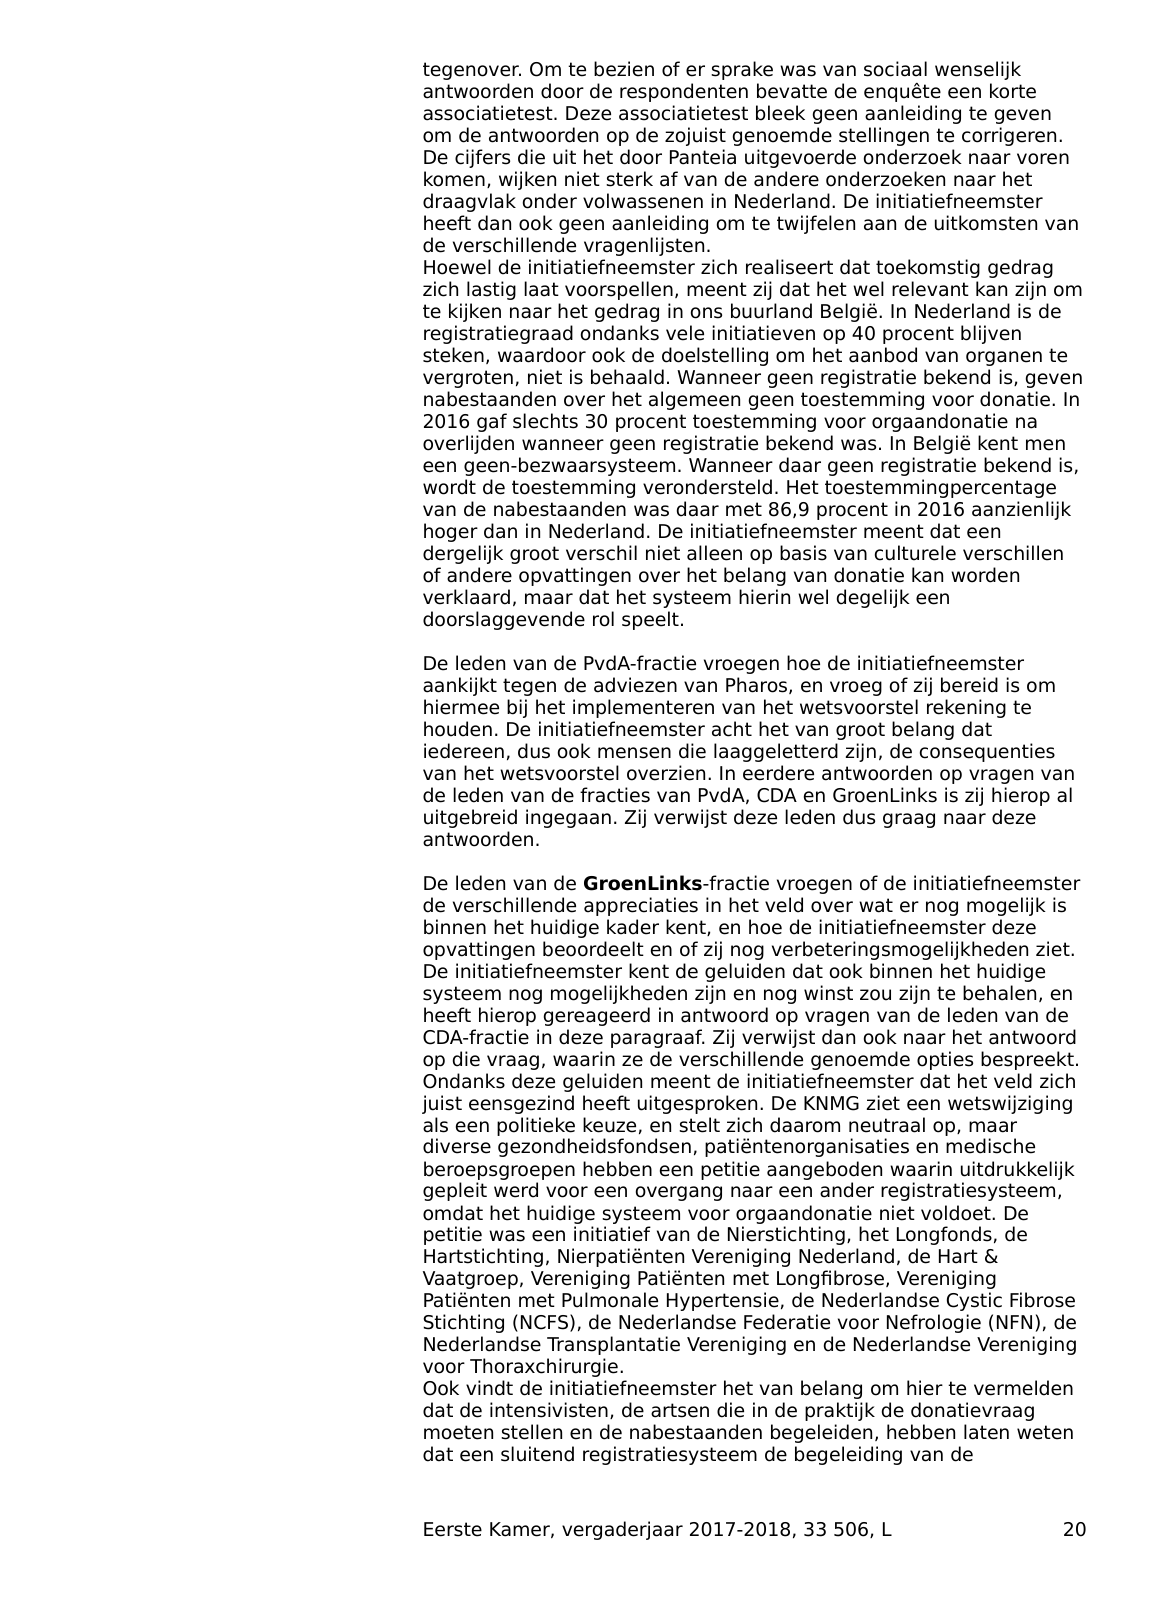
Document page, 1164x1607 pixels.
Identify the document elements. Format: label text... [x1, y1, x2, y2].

text Ondanks deze geluiden meent de initiatiefneemster dat het veld zich juist eensgezind heeft uitgesproken. De KNMG ziet een wetswijziging als een politieke keuze, en stelt zich daarom neutraal op, maar diverse gezondheidsfondsen, patiëntenorganisaties en medische beroepsgroepen hebben een petitie aangeboden waarin uitdrukkelijk gepleit werd voor een overgang naar een ander registratiesysteem, omdat het huidige systeem voor orgaandonatie niet voldoet. De petitie was een initiatief van de Nierstichting, het Longfonds, de Hartstichting, Nierpatiënten Vereniging Nederland, de Hart & Vaatgroep, Vereniging Patiënten met Longfibrose, Vereniging Patiënten met Pulmonale Hypertensie, de Nederlandse Cystic Fibrose Stichting (NCFS), de Nederlandse Federatie voor Nefrologie (NFN), de Nederlandse Transplantatie Vereniging en de Nederlandse Vereniging voor Thoraxchirurgie. [422, 1071, 1087, 1378]
text Hoewel de initiatiefneemster zich realiseert dat toekomstig gedrag zich lastig laat voorspellen, meent zij dat het wel relevant kan zijn om te kijken naar het gedrag in ons buurland België. In Nederland is de registratiegraad ondanks vele initiatieven op 40 procent blijven steken, waardoor ook de doelstelling om het aanbod van organen te vergroten, niet is behaald. Wanneer geen registratie bekend is, geven nabestaanden over het algemeen geen toestemming voor donatie. In 2016 gaf slechts 30 procent toestemming voor orgaandonatie na overlijden wanneer geen registratie bekend was. In België kent men een geen-bezwaarsysteem. Wanneer daar geen registratie bekend is, wordt de toestemming verondersteld. Het toestemmingpercentage van de nabestaanden was daar met 86,9 procent in 2016 aanzienlijk hoger dan in Nederland. De initiatiefneemster meent dat een dergelijk groot verschil niet alleen op basis van culturele verschillen of andere opvattingen over het belang van donatie kan worden verklaard, maar dat het systeem hierin wel degelijk een doorslaggevende rol speelt. [422, 257, 1087, 631]
text tegenover. Om te bezien of er sprake was van sociaal wenselijk antwoorden door de respondenten bevatte de enquête een korte associatietest. Deze associatietest bleek geen aanleiding te geven om de antwoorden op de zojuist genoemde stellingen te corrigeren. De cijfers die uit het door Panteia uitgevoerde onderzoek naar voren komen, wijken niet sterk af van de andere onderzoeken naar het draagvlak onder volwassenen in Nederland. De initiatiefneemster heeft dan ook geen aanleiding om te twijfelen aan de uitkomsten van de verschillende vragenlijsten. [422, 59, 1087, 257]
text De initiatiefneemster kent de geluiden dat ook binnen het huidige systeem nog mogelijkheden zijn en nog winst zou zijn te behalen, en heeft hierop gereageerd in antwoord op vragen van de leden van de CDA-fractie in deze paragraaf. Zij verwijst dan ook naar het antwoord op die vraag, waarin ze de verschillende genoemde opties bespreekt. [422, 961, 1087, 1071]
text De leden van de GroenLinks-fractie vroegen of de initiatiefneemster de verschillende appreciaties in het veld over wat er nog mogelijk is binnen het huidige kader kent, en hoe de initiatiefneemster deze opvattingen beoordeelt en of zij nog verbeteringsmogelijkheden ziet. [422, 873, 1087, 961]
text De leden van de PvdA-fractie vroegen hoe de initiatiefneemster aankijkt tegen de adviezen van Pharos, en vroeg of zij bereid is om hiermee bij het implementeren van het wetsvoorstel rekening te houden. De initiatiefneemster acht het van groot belang dat iedereen, dus ook mensen die laaggeletterd zijn, de consequenties van het wetsvoorstel overzien. In eerdere antwoorden op vragen van de leden van de fracties van PvdA, CDA en GroenLinks is zij hierop al uitgebreid ingegaan. Zij verwijst deze leden dus graag naar deze antwoorden. [422, 653, 1087, 851]
text Ook vindt de initiatiefneemster het van belang om hier te vermelden dat de intensivisten, de artsen die in de praktijk de donatievraag moeten stellen en de nabestaanden begeleiden, hebben laten weten dat een sluitend registratiesysteem de begeleiding van de [422, 1378, 1087, 1466]
